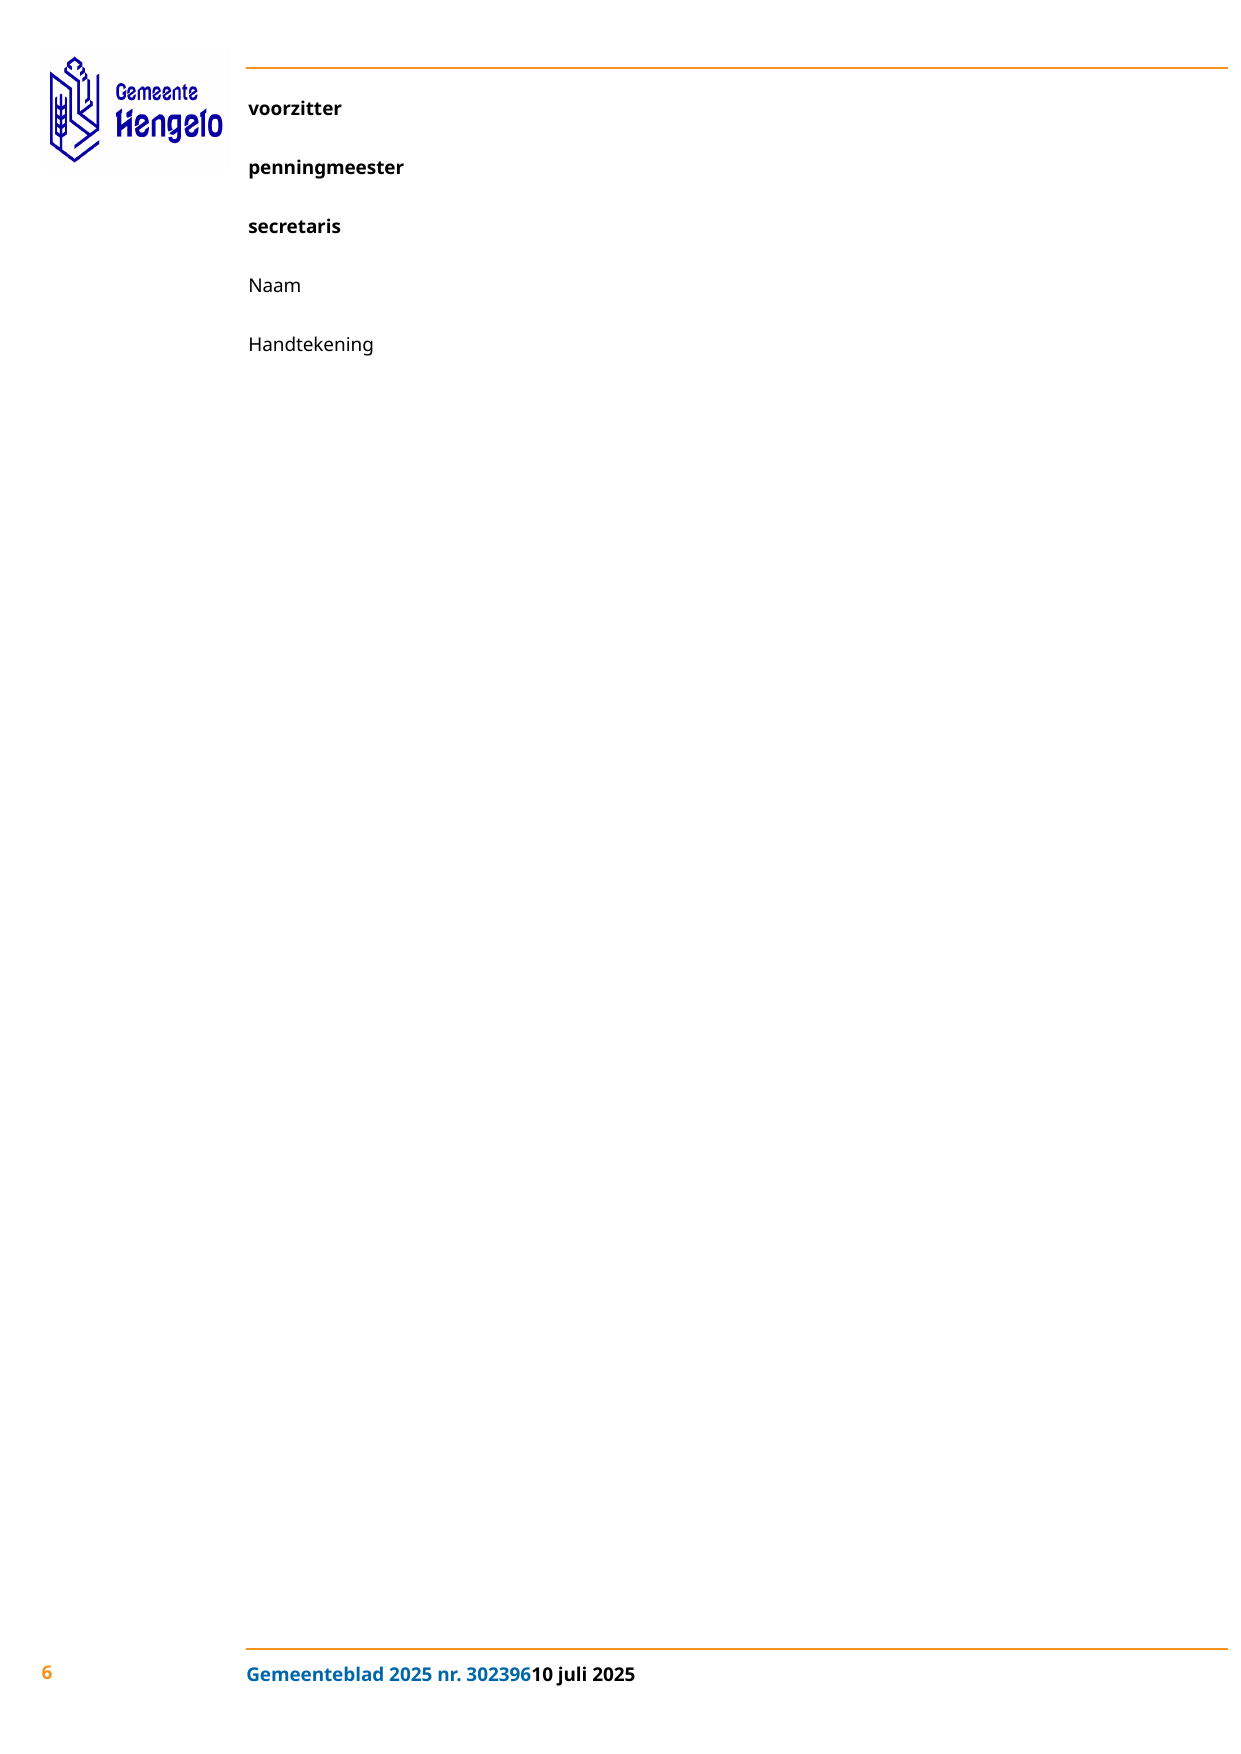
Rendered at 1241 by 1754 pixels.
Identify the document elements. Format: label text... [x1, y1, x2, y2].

text Naam [248, 272, 1152, 298]
text penningmeester [248, 154, 1152, 180]
text Handtekening [248, 331, 1152, 357]
picture [41, 47, 231, 172]
text secretaris [248, 213, 1152, 239]
text voorzitter [248, 95, 1152, 121]
